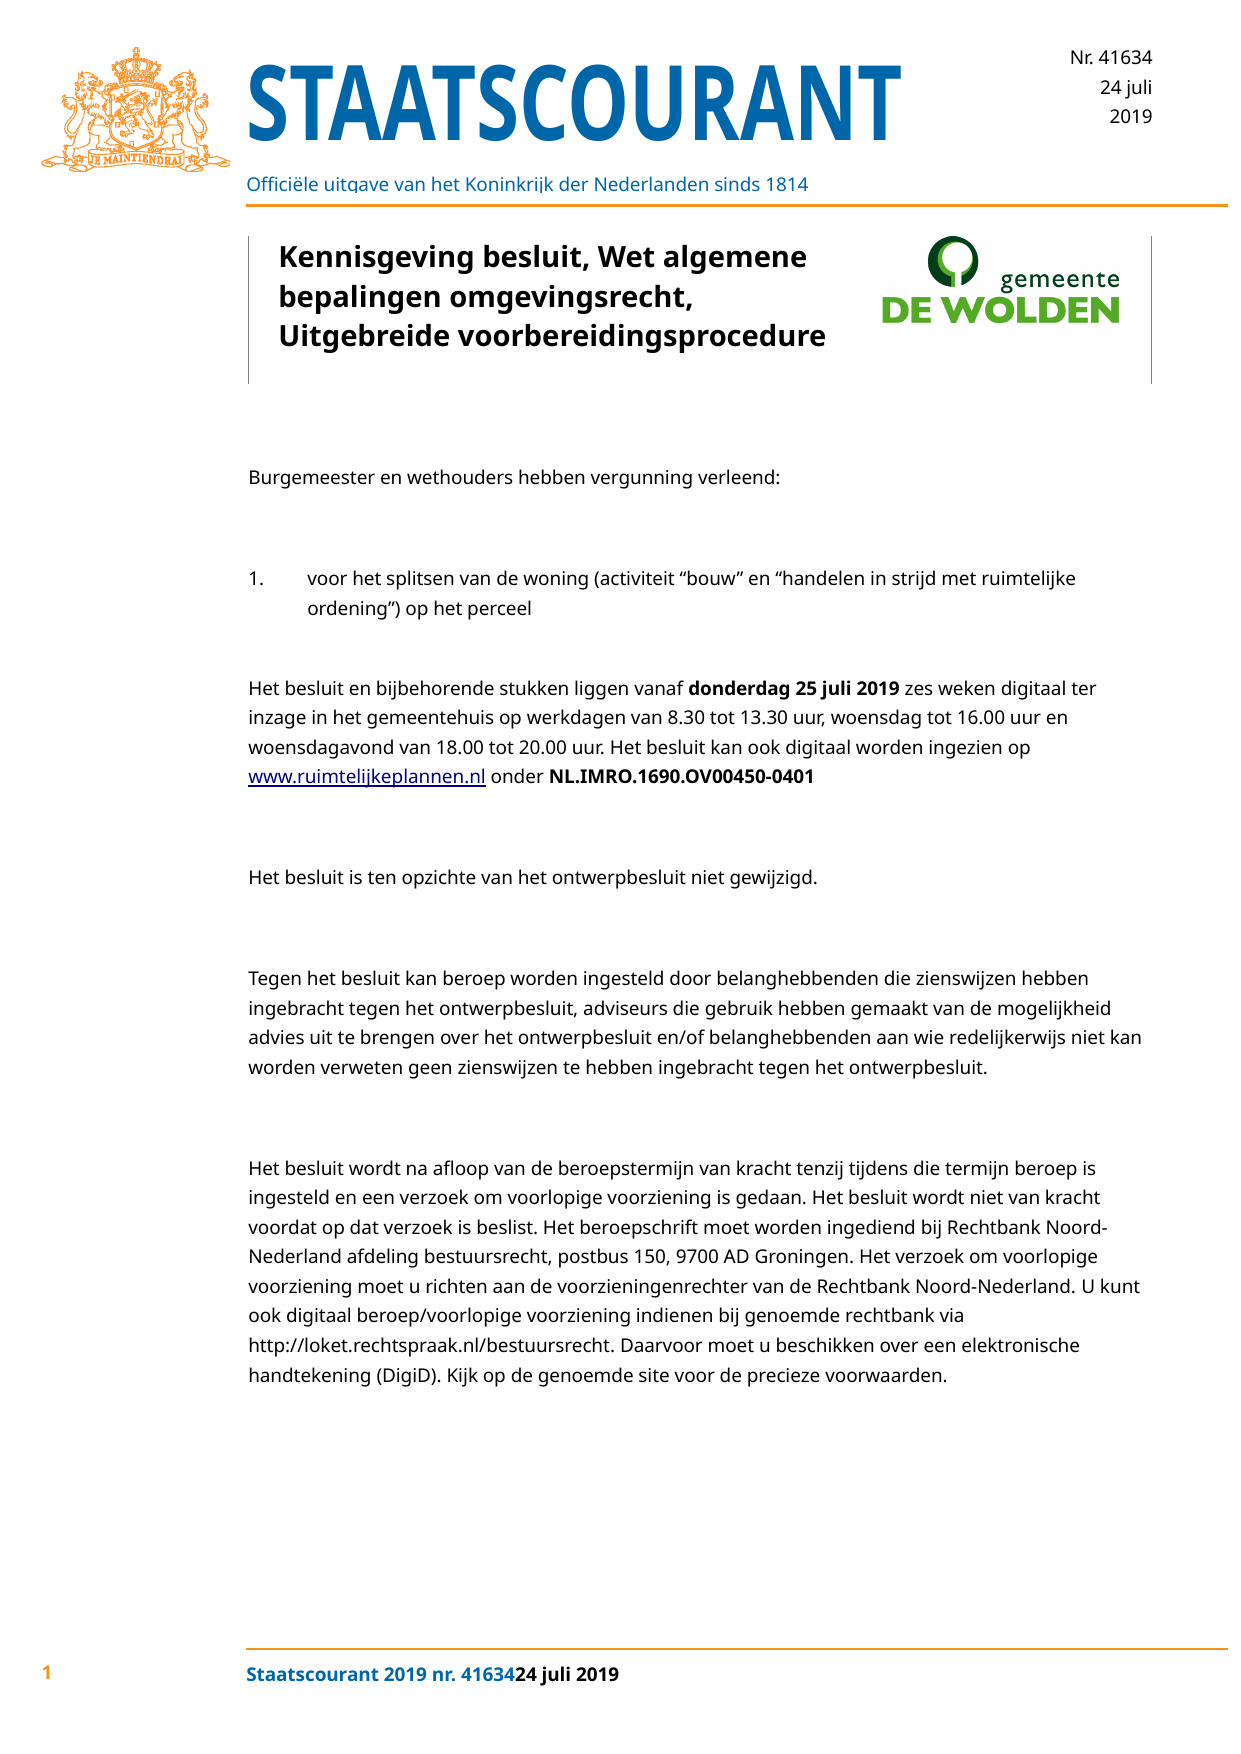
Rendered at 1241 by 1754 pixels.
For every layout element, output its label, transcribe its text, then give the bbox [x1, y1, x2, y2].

table_header [850, 236, 882, 322]
text Het besluit en bijbehorende stukken liggen vanaf donderdag 25 juli 2019 zes weken digitaal ter inzage in het gemeentehuis op werkdagen van 8.30 tot 13.30 uur, woensdag tot 16.00 uur en woensdagavond van 18.00 tot 20.00 uur. Het besluit kan ook digitaal worden ingezien op www.ruimtelijkeplannen.nl onder NL.IMRO.1690.OV00450-0401 [248, 675, 1152, 789]
table_header [1119, 236, 1151, 322]
table_header Kennisgeving besluit, Wet algemene bepalingen omgevingsrecht, Uitgebreide voorbereidingsprocedure [249, 236, 850, 384]
table_header [850, 323, 1151, 384]
text Het besluit is ten opzichte van het ontwerpbesluit niet gewijzigd. [248, 864, 1152, 890]
list voor het splitsen van de woning (activiteit “bouw” en “handelen in strijd met ruimtelijke ordening”) op het perceel [248, 565, 1152, 621]
picture [882, 236, 1119, 323]
text Tegen het besluit kan beroep worden ingesteld door belanghebbenden die zienswijzen hebben ingebracht tegen het ontwerpbesluit, adviseurs die gebruik hebben gemaakt van de mogelijkheid advies uit te brengen over het ontwerpbesluit en/of belanghebbenden aan wie redelijkerwijs niet kan worden verweten geen zienswijzen te hebben ingebracht tegen het ontwerpbesluit. [248, 965, 1152, 1080]
text Burgemeester en wethouders hebben vergunning verleend: [248, 464, 1152, 490]
picture [41, 47, 231, 172]
text Het besluit wordt na afloop van de beroepstermijn van kracht tenzij tijdens die termijn beroep is ingesteld en een verzoek om voorlopige voorziening is gedaan. Het besluit wordt niet van kracht voordat op dat verzoek is beslist. Het beroepschrift moet worden ingediend bij Rechtbank Noord-Nederland afdeling bestuursrecht, postbus 150, 9700 AD Groningen. Het verzoek om voorlopige voorziening moet u richten aan de voorzieningenrechter van de Rechtbank Noord-Nederland. U kunt ook digitaal beroep/voorlopige voorziening indienen bij genoemde rechtbank via http://loket.rechtspraak.nl/bestuursrecht. Daarvoor moet u beschikken over een elektronische handtekening (DigiD). Kijk op de genoemde site voor de precieze voorwaarden. [248, 1155, 1152, 1388]
